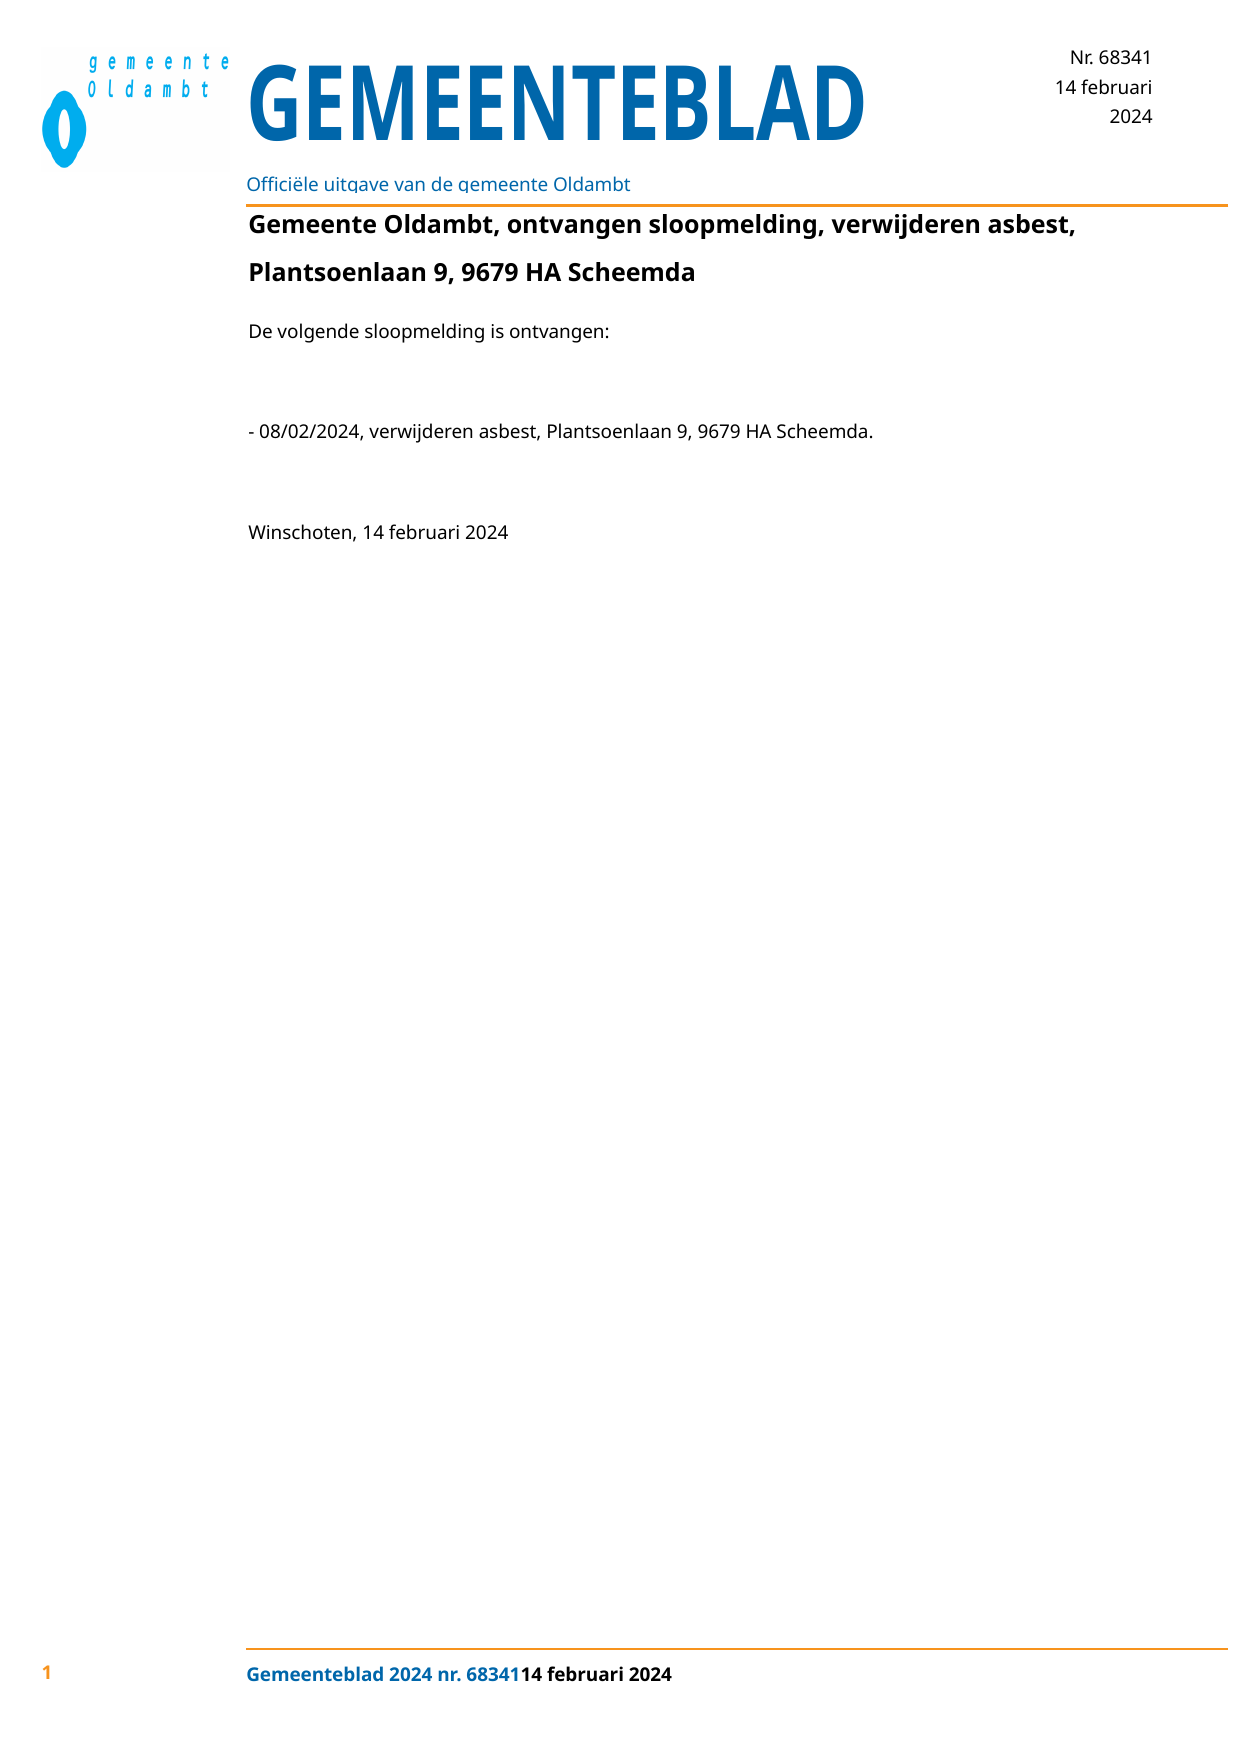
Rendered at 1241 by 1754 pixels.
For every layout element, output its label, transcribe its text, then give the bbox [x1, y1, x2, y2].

text Gemeente Oldambt, ontvangen sloopmelding, verwijderen asbest, Plantsoenlaan 9, 9679 HA Scheemda [248, 207, 1152, 288]
text Winschoten, 14 februari 2024 [248, 519, 1152, 545]
text - 08/02/2024, verwijderen asbest, Plantsoenlaan 9, 9679 HA Scheemda. [248, 419, 1152, 444]
text De volgende sloopmelding is ontvangen: [248, 318, 1152, 344]
picture [41, 47, 231, 172]
